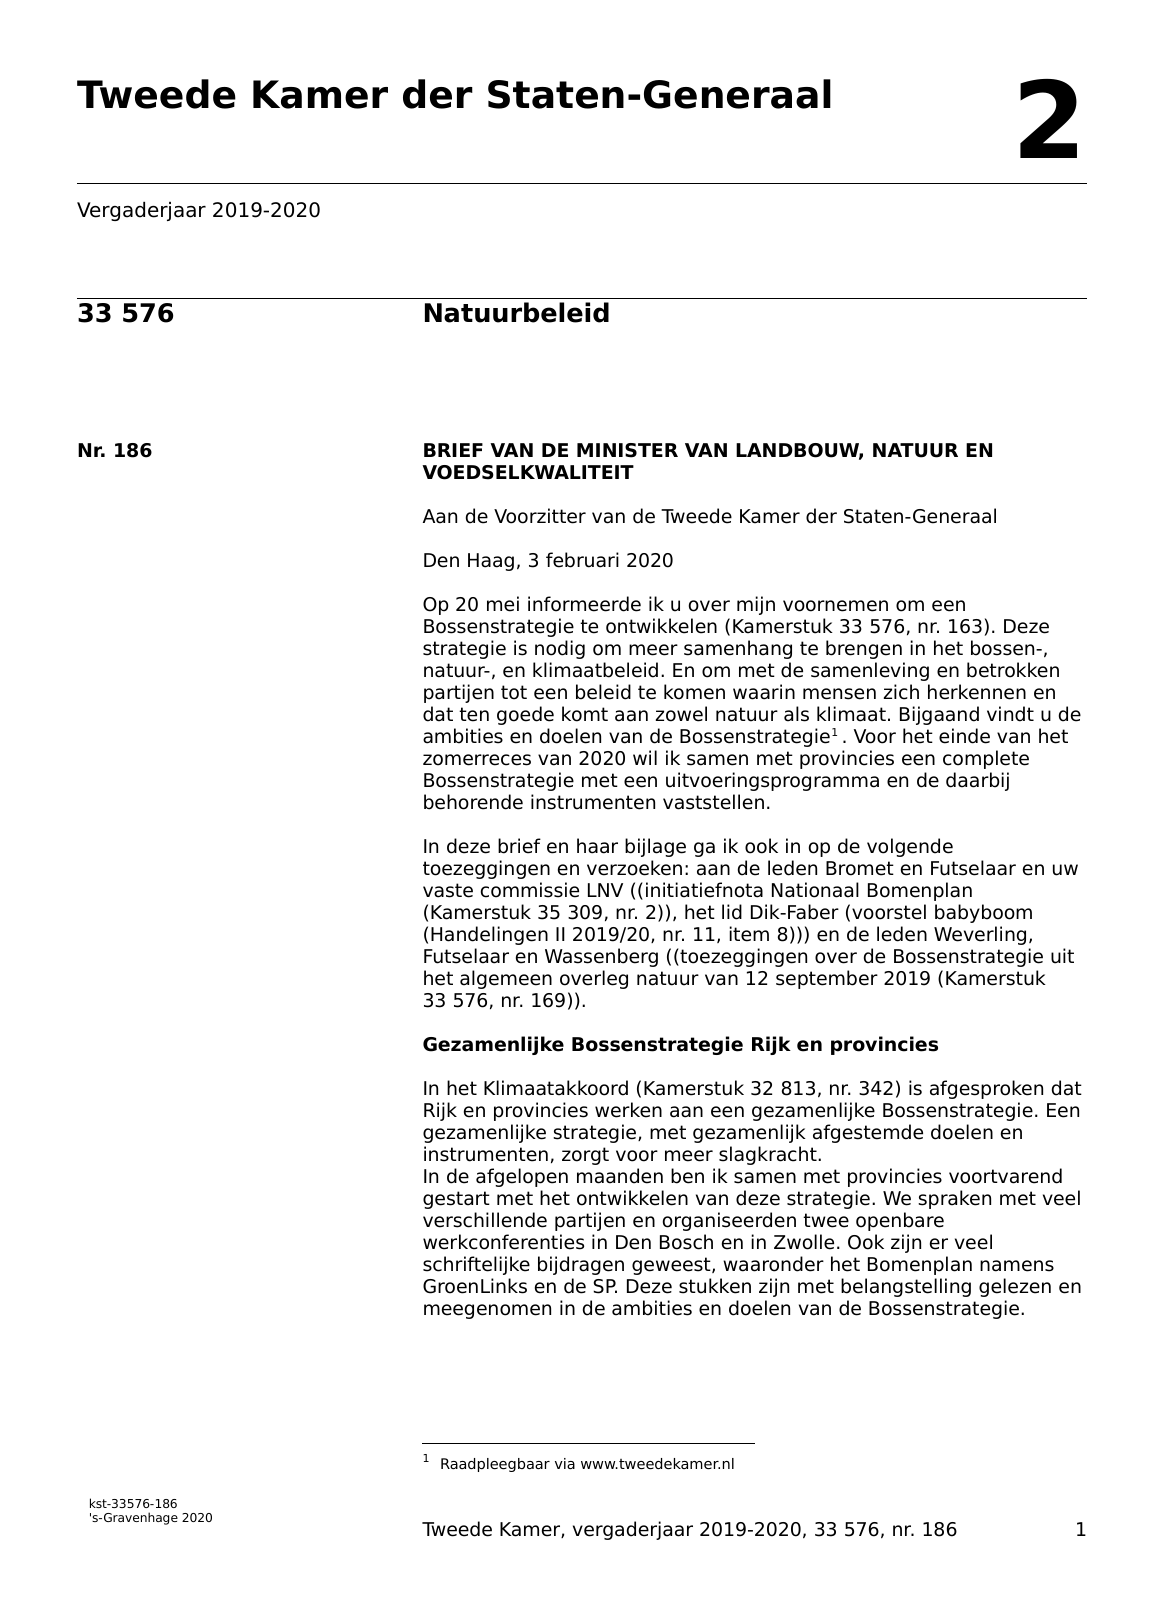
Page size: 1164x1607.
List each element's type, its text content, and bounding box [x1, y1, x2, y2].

text In het Klimaatakkoord (Kamerstuk 32 813, nr. 342) is afgesproken dat Rijk en provincies werken aan een gezamenlijke Bossenstrategie. Een gezamenlijke strategie, met gezamenlijk afgestemde doelen en instrumenten, zorgt voor meer slagkracht. [422, 1078, 1087, 1166]
text 's-Gravenhage 2020 [88, 1511, 323, 1525]
table_header 2 [886, 59, 1087, 183]
table_header Tweede Kamer der Staten-Generaal [77, 59, 886, 183]
text In de afgelopen maanden ben ik samen met provincies voortvarend gestart met het ontwikkelen van deze strategie. We spraken met veel verschillende partijen en organiseerden twee openbare werkconferenties in Den Bosch en in Zwolle. Ook zijn er veel schriftelijke bijdragen geweest, waaronder het Bomenplan namens GroenLinks en de SP. Deze stukken zijn met belangstelling gelezen en meegenomen in de ambities en doelen van de Bossenstrategie. [422, 1166, 1087, 1320]
subtitle 33 576 Natuurbeleid [77, 299, 1087, 329]
subtitle Gezamenlijke Bossenstrategie Rijk en provincies [422, 1034, 1087, 1056]
text kst-33576-186 [88, 1497, 323, 1511]
text In deze brief en haar bijlage ga ik ook in op de volgende toezeggingen en verzoeken: aan de leden Bromet en Futselaar en uw vaste commissie LNV ((initiatiefnota Nationaal Bomenplan (Kamerstuk 35 309, nr. 2)), het lid Dik-Faber (voorstel babyboom (Handelingen II 2019/20, nr. 11, item 8))) en de leden Weverling, Futselaar en Wassenberg ((toezeggingen over de Bossenstrategie uit het algemeen overleg natuur van 12 september 2019 (Kamerstuk 33 576, nr. 169)). [422, 836, 1087, 1012]
text Raadpleegbaar via www.tweedekamer.nl [422, 1452, 1087, 1474]
text Op 20 mei informeerde ik u over mijn voornemen om een Bossenstrategie te ontwikkelen (Kamerstuk 33 576, nr. 163). Deze strategie is nodig om meer samenhang te brengen in het bossen-, natuur-, en klimaatbeleid. En om met de samenleving en betrokken partijen tot een beleid te komen waarin mensen zich herkennen en dat ten goede komt aan zowel natuur als klimaat. Bijgaand vindt u de ambities en doelen van de Bossenstrategie. Voor het einde van het zomerreces van 2020 wil ik samen met provincies een complete Bossenstrategie met een uitvoeringsprogramma en de daarbij behorende instrumenten vaststellen. [422, 594, 1087, 814]
table_cell Vergaderjaar 2019-2020 [77, 184, 1087, 298]
text Aan de Voorzitter van de Tweede Kamer der Staten-Generaal [422, 506, 1087, 528]
subtitle Nr. 186 BRIEF VAN DE MINISTER VAN LANDBOUW, NATUUR EN VOEDSELKWALITEIT [77, 440, 1087, 484]
text Den Haag, 3 februari 2020 [422, 550, 1087, 572]
